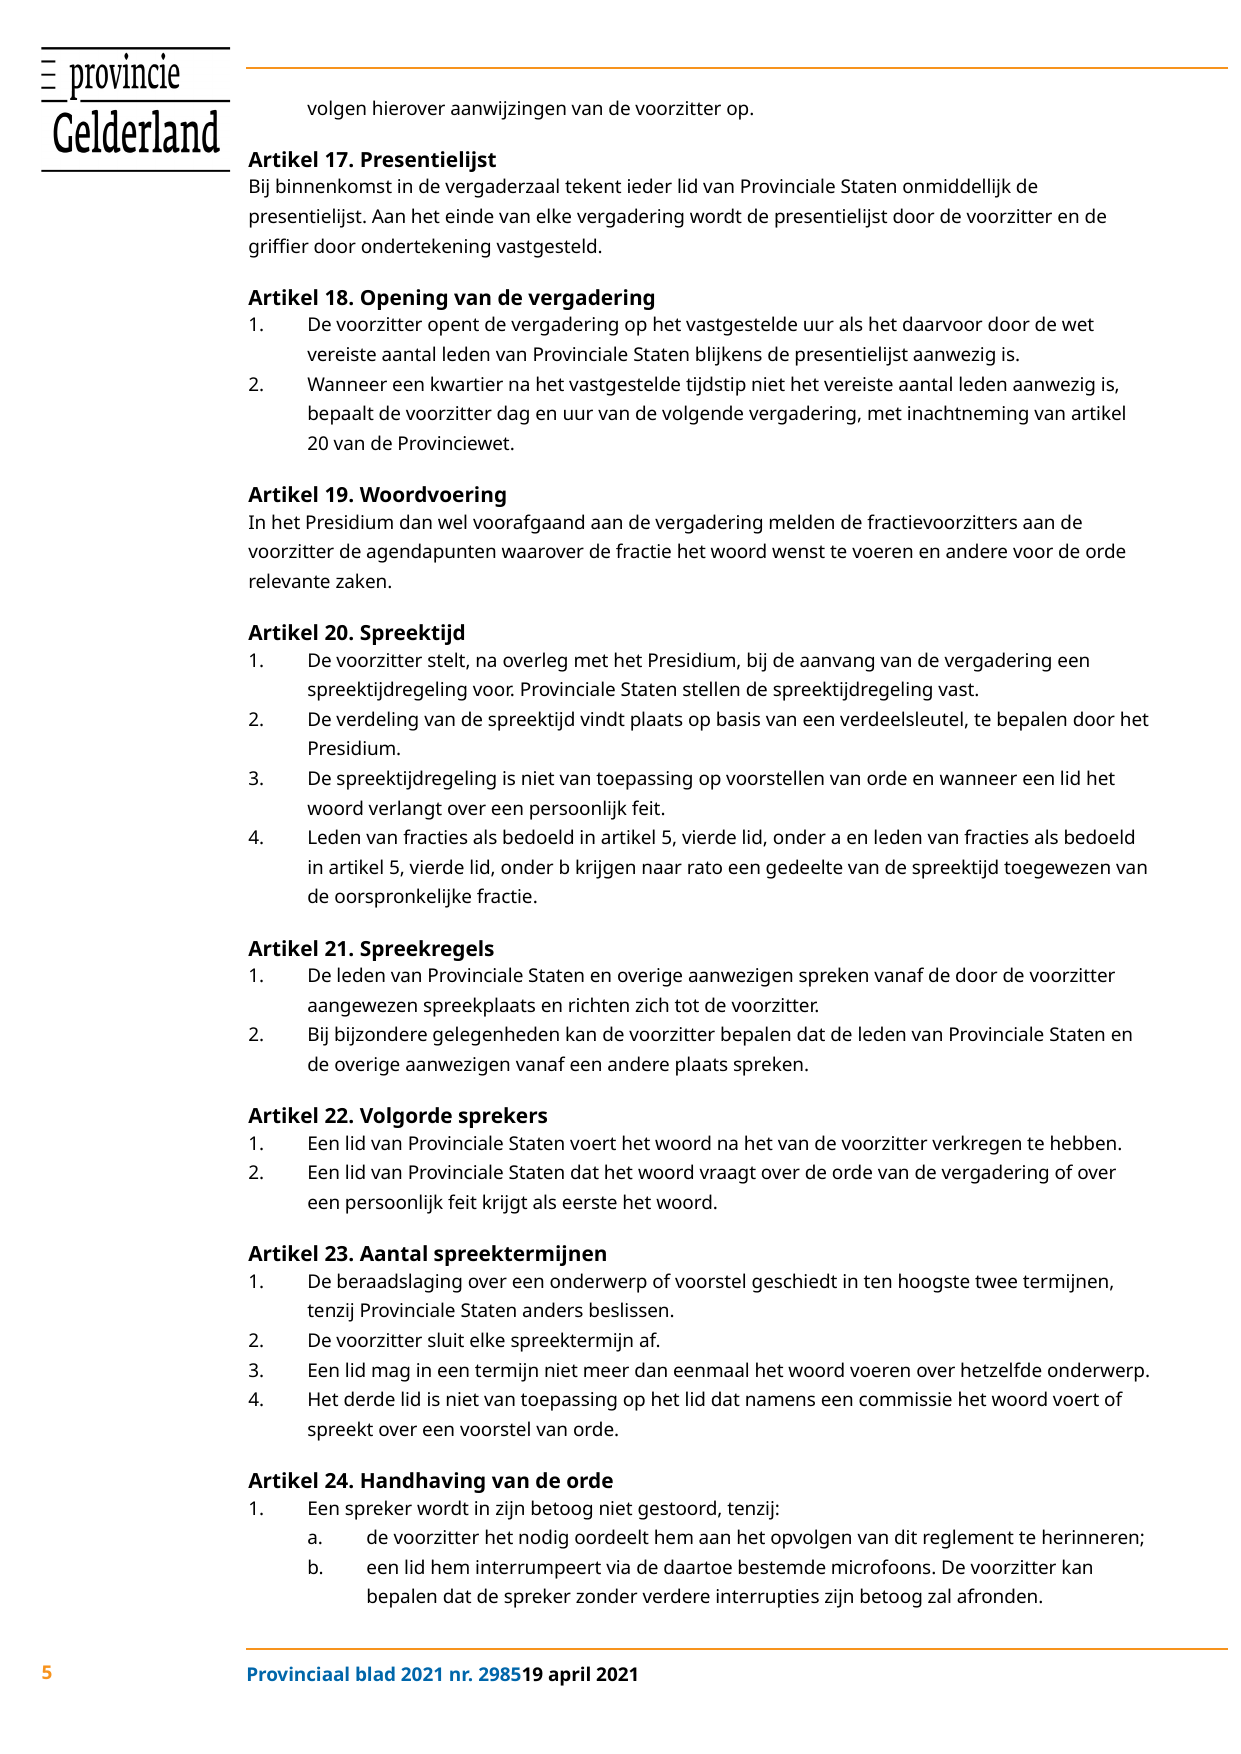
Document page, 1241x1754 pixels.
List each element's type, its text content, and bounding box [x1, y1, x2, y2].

text Artikel 23. Aantal spreektermijnen [248, 1239, 1152, 1268]
text In het Presidium dan wel voorafgaand aan de vergadering melden de fractievoorzitters aan de voorzitter de agendapunten waarover de fractie het woord wenst te voeren en andere voor de orde relevante zaken. [248, 509, 1152, 594]
text Artikel 19. Woordvoering [248, 480, 1152, 509]
text Artikel 21. Spreekregels [248, 934, 1152, 962]
list De voorzitter stelt, na overleg met het Presidium, bij de aanvang van de vergadering een spreektijdregeling voor. Provinciale Staten stellen de spreektijdregeling vast. [248, 647, 1152, 702]
list De voorzitter sluit elke spreektermijn af. [248, 1327, 1152, 1353]
text Artikel 22. Volgorde sprekers [248, 1102, 1152, 1130]
list Leden van fracties als bedoeld in artikel 5, vierde lid, onder a en leden van fracties als bedoeld in artikel 5, vierde lid, onder b krijgen naar rato een gedeelte van de spreektijd toegewezen van de oorspronkelijke fractie. [248, 824, 1152, 909]
text Artikel 24. Handhaving van de orde [248, 1466, 1152, 1495]
list Het derde lid is niet van toepassing op het lid dat namens een commissie het woord voert of spreekt over een voorstel van orde. [248, 1386, 1152, 1442]
list De voorzitter opent de vergadering op het vastgestelde uur als het daarvoor door de wet vereiste aantal leden van Provinciale Staten blijkens de presentielijst aanwezig is. [248, 312, 1152, 367]
list De spreektijdregeling is niet van toepassing op voorstellen van orde en wanneer een lid het woord verlangt over een persoonlijk feit. [248, 765, 1152, 821]
list een lid hem interrumpeert via de daartoe bestemde microfoons. De voorzitter kan bepalen dat de spreker zonder verdere interrupties zijn betoog zal afronden. [307, 1554, 1152, 1609]
text Artikel 17. Presentielijst [248, 145, 1152, 174]
list De leden van Provinciale Staten en overige aanwezigen spreken vanaf de door de voorzitter aangewezen spreekplaats en richten zich tot de voorzitter. [248, 962, 1152, 1018]
list Een spreker wordt in zijn betoog niet gestoord, tenzij: [248, 1495, 1152, 1521]
list Een lid van Provinciale Staten voert het woord na het van de voorzitter verkregen te hebben. [248, 1130, 1152, 1156]
list De beraadslaging over een onderwerp of voorstel geschiedt in ten hoogste twee termijnen, tenzij Provinciale Staten anders beslissen. [248, 1268, 1152, 1323]
list volgen hierover aanwijzingen van de voorzitter op. [248, 95, 1152, 121]
list de voorzitter het nodig oordeelt hem aan het opvolgen van dit reglement te herinneren; [307, 1524, 1152, 1550]
list Een lid van Provinciale Staten dat het woord vraagt over de orde van de vergadering of over een persoonlijk feit krijgt als eerste het woord. [248, 1159, 1152, 1215]
text Bij binnenkomst in de vergaderzaal tekent ieder lid van Provinciale Staten onmiddellijk de presentielijst. Aan het einde van elke vergadering wordt de presentielijst door de voorzitter en de griffier door ondertekening vastgesteld. [248, 174, 1152, 258]
list De verdeling van de spreektijd vindt plaats op basis van een verdeelsleutel, te bepalen door het Presidium. [248, 706, 1152, 761]
list Een lid mag in een termijn niet meer dan eenmaal het woord voeren over hetzelfde onderwerp. [248, 1357, 1152, 1382]
list Wanneer een kwartier na het vastgestelde tijdstip niet het vereiste aantal leden aanwezig is, bepaalt de voorzitter dag en uur van de volgende vergadering, met inachtneming van artikel 20 van de Provinciewet. [248, 371, 1152, 456]
list Bij bijzondere gelegenheden kan de voorzitter bepalen dat de leden van Provinciale Staten en de overige aanwezigen vanaf een andere plaats spreken. [248, 1022, 1152, 1077]
text Artikel 20. Spreektijd [248, 618, 1152, 647]
picture [41, 47, 231, 172]
text Artikel 18. Opening van de vergadering [248, 283, 1152, 312]
